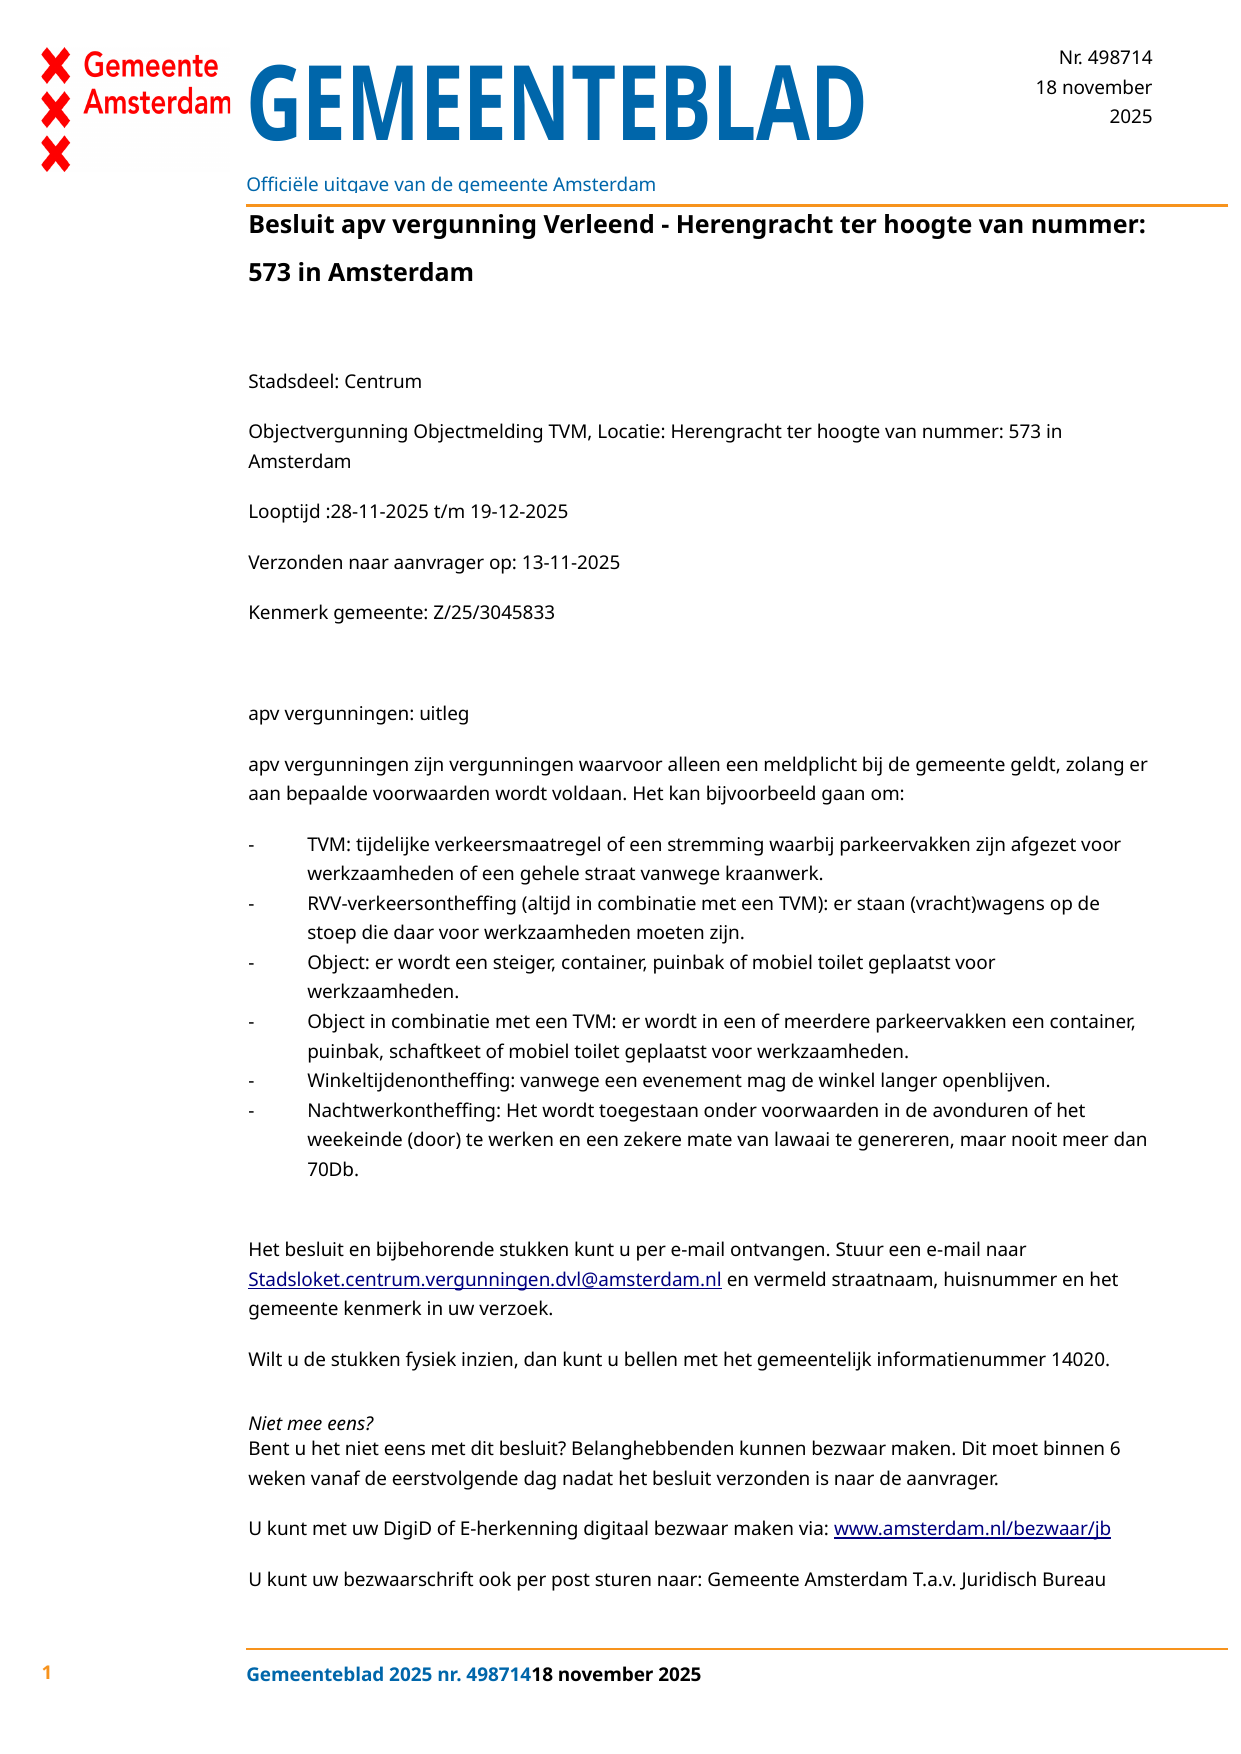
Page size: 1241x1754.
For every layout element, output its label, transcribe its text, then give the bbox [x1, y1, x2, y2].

text Looptijd :28-11-2025 t/m 19-12-2025 [248, 499, 1152, 524]
text Besluit apv vergunning Verleend - Herengracht ter hoogte van nummer: 573 in Amsterdam [248, 207, 1152, 288]
list RVV-verkeersontheffing (altijd in combinatie met een TVM): er staan (vracht)wagens op de stoep die daar voor werkzaamheden moeten zijn. [248, 890, 1152, 945]
text Het besluit en bijbehorende stukken kunt u per e-mail ontvangen. Stuur een e-mail naar Stadsloket.centrum.vergunningen.dvl@amsterdam.nl en vermeld straatnaam, huisnummer en het gemeente kenmerk in uw verzoek. [248, 1236, 1152, 1321]
text apv vergunningen zijn vergunningen waarvoor alleen een meldplicht bij de gemeente geldt, zolang er aan bepaalde voorwaarden wordt voldaan. Het kan bijvoorbeeld gaan om: [248, 751, 1152, 806]
text Bent u het niet eens met dit besluit? Belanghebbenden kunnen bezwaar maken. Dit moet binnen 6 weken vanaf de eerstvolgende dag nadat het besluit verzonden is naar de aanvrager. [248, 1436, 1152, 1491]
text Stadsdeel: Centrum [248, 368, 1152, 394]
list Nachtwerkontheffing: Het wordt toegestaan onder voorwaarden in de avonduren of het weekeinde (door) te werken en een zekere mate van lawaai te genereren, maar nooit meer dan 70Db. [248, 1097, 1152, 1182]
text Wilt u de stukken fysiek inzien, dan kunt u bellen met het gemeentelijk informatienummer 14020. [248, 1346, 1152, 1372]
list Winkeltijdenontheffing: vanwege een evenement mag de winkel langer openblijven. [248, 1067, 1152, 1093]
text Verzonden naar aanvrager op: 13-11-2025 [248, 549, 1152, 575]
text apv vergunningen: uitleg [248, 700, 1152, 726]
picture [41, 47, 231, 172]
text Kenmerk gemeente: Z/25/3045833 [248, 599, 1152, 625]
text U kunt met uw DigiD of E-herkenning digitaal bezwaar maken via: www.amsterdam.nl/bezwaar/jb [248, 1516, 1152, 1541]
list TVM: tijdelijke verkeersmaatregel of een stremming waarbij parkeervakken zijn afgezet voor werkzaamheden of een gehele straat vanwege kraanwerk. [248, 831, 1152, 886]
text U kunt uw bezwaarschrift ook per post sturen naar: Gemeente Amsterdam T.a.v. Juridisch Bureau [248, 1566, 1152, 1592]
text Niet mee eens? [248, 1410, 1152, 1436]
list Object: er wordt een steiger, container, puinbak of mobiel toilet geplaatst voor werkzaamheden. [248, 949, 1152, 1004]
list Object in combinatie met een TVM: er wordt in een of meerdere parkeervakken een container, puinbak, schaftkeet of mobiel toilet geplaatst voor werkzaamheden. [248, 1008, 1152, 1064]
text Objectvergunning Objectmelding TVM, Locatie: Herengracht ter hoogte van nummer: 573 in Amsterdam [248, 419, 1152, 474]
